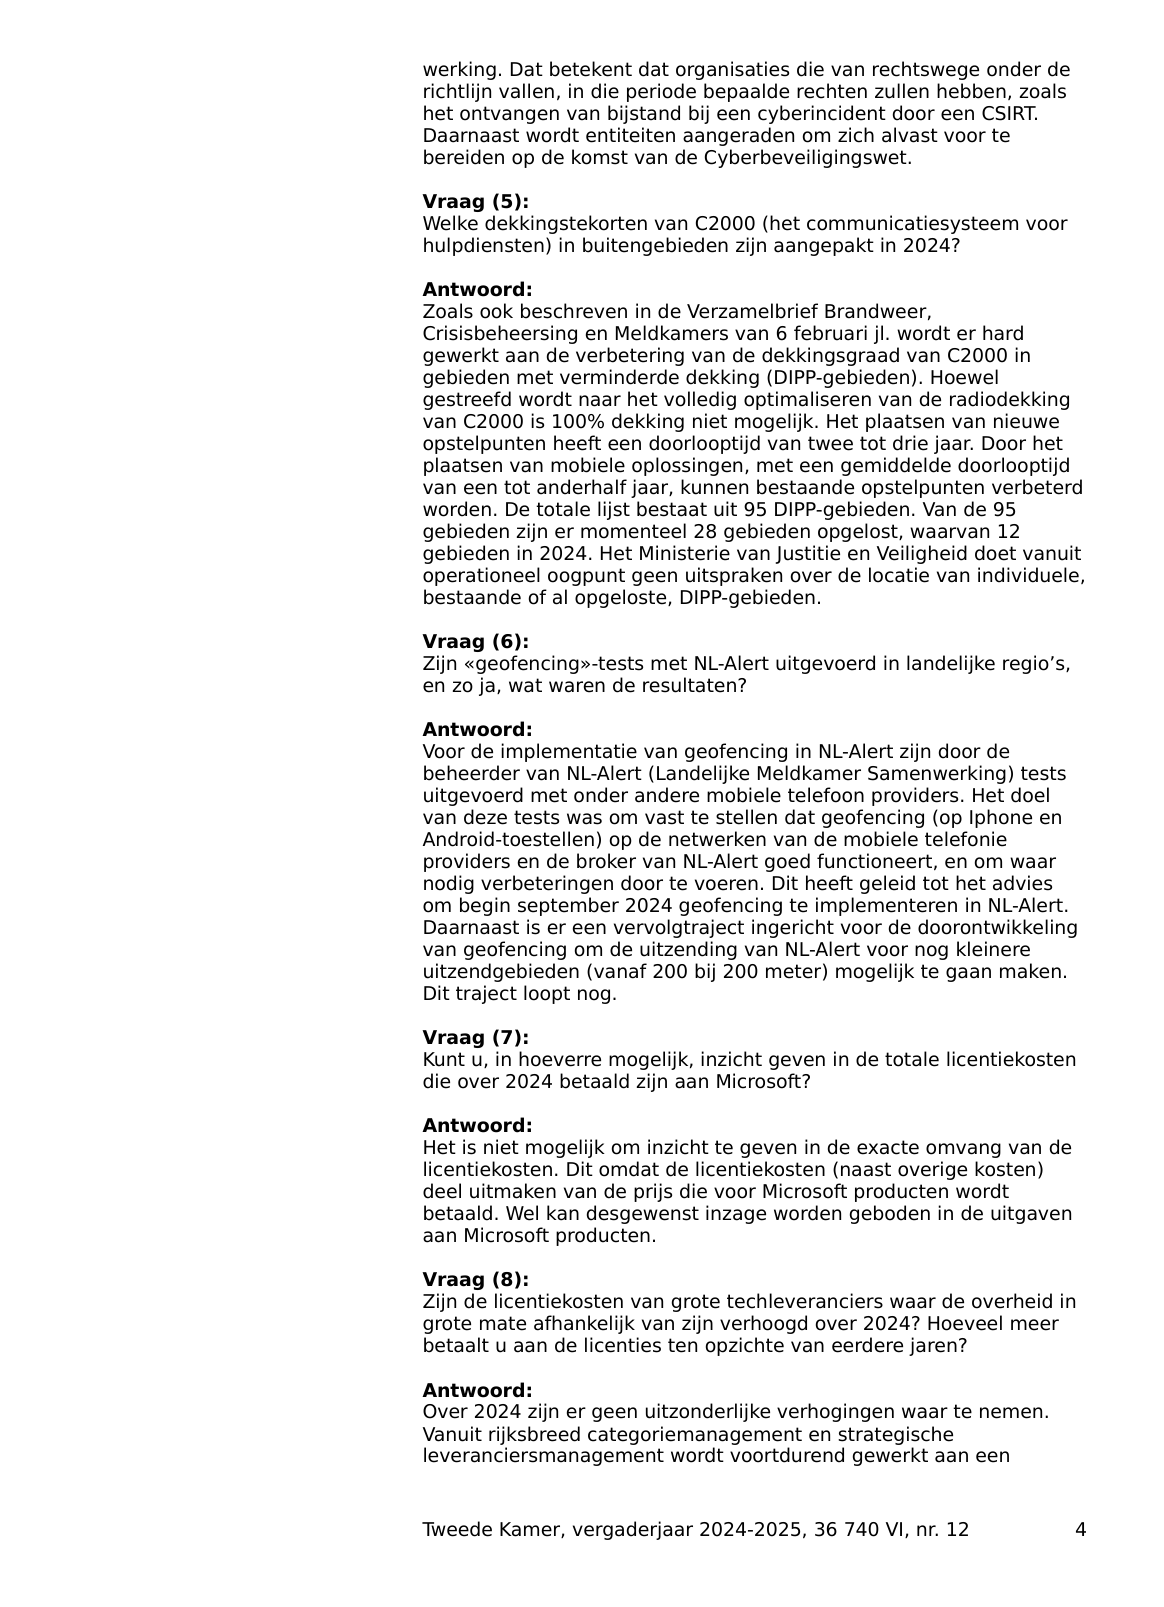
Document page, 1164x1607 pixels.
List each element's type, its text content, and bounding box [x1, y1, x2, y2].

text Het is niet mogelijk om inzicht te geven in de exacte omvang van de licentiekosten. Dit omdat de licentiekosten (naast overige kosten) deel uitmaken van de prijs die voor Microsoft producten wordt betaald. Wel kan desgewenst inzage worden geboden in de uitgaven aan Microsoft producten. [422, 1137, 1087, 1247]
text Antwoord: [422, 1115, 1087, 1137]
text Over 2024 zijn er geen uitzonderlijke verhogingen waar te nemen. Vanuit rijksbreed categoriemanagement en strategische leveranciersmanagement wordt voortdurend gewerkt aan een [422, 1401, 1087, 1467]
text Antwoord: [422, 279, 1087, 301]
text Antwoord: [422, 1379, 1087, 1401]
text Voor de implementatie van geofencing in NL-Alert zijn door de beheerder van NL-Alert (Landelijke Meldkamer Samenwerking) tests uitgevoerd met onder andere mobiele telefoon providers. Het doel van deze tests was om vast te stellen dat geofencing (op Iphone en Android-toestellen) op de netwerken van de mobiele telefonie providers en de broker van NL-Alert goed functioneert, en om waar nodig verbeteringen door te voeren. Dit heeft geleid tot het advies om begin september 2024 geofencing te implementeren in NL-Alert. Daarnaast is er een vervolgtraject ingericht voor de doorontwikkeling van geofencing om de uitzending van NL-Alert voor nog kleinere uitzendgebieden (vanaf 200 bij 200 meter) mogelijk te gaan maken. Dit traject loopt nog. [422, 741, 1087, 1005]
text Welke dekkingstekorten van C2000 (het communicatiesysteem voor hulpdiensten) in buitengebieden zijn aangepakt in 2024? [422, 213, 1087, 257]
text Vraag (8): [422, 1269, 1087, 1291]
text Kunt u, in hoeverre mogelijk, inzicht geven in de totale licentiekosten die over 2024 betaald zijn aan Microsoft? [422, 1049, 1087, 1093]
text Zijn «geofencing»-tests met NL-Alert uitgevoerd in landelijke regio’s, en zo ja, wat waren de resultaten? [422, 653, 1087, 697]
text Vraag (5): [422, 191, 1087, 213]
text Daarnaast wordt entiteiten aangeraden om zich alvast voor te bereiden op de komst van de Cyberbeveiligingswet. [422, 125, 1087, 169]
text Zoals ook beschreven in de Verzamelbrief Brandweer, Crisisbeheersing en Meldkamers van 6 februari jl. wordt er hard gewerkt aan de verbetering van de dekkingsgraad van C2000 in gebieden met verminderde dekking (DIPP-gebieden). Hoewel gestreefd wordt naar het volledig optimaliseren van de radiodekking van C2000 is 100% dekking niet mogelijk. Het plaatsen van nieuwe opstelpunten heeft een doorlooptijd van twee tot drie jaar. Door het plaatsen van mobiele oplossingen, met een gemiddelde doorlooptijd van een tot anderhalf jaar, kunnen bestaande opstelpunten verbeterd worden. De totale lijst bestaat uit 95 DIPP-gebieden. Van de 95 gebieden zijn er momenteel 28 gebieden opgelost, waarvan 12 gebieden in 2024. Het Ministerie van Justitie en Veiligheid doet vanuit operationeel oogpunt geen uitspraken over de locatie van individuele, bestaande of al opgeloste, DIPP-gebieden. [422, 301, 1087, 609]
text Antwoord: [422, 719, 1087, 741]
text Vraag (6): [422, 631, 1087, 653]
text werking. Dat betekent dat organisaties die van rechtswege onder de richtlijn vallen, in die periode bepaalde rechten zullen hebben, zoals het ontvangen van bijstand bij een cyberincident door een CSIRT. [422, 59, 1087, 125]
text Vraag (7): [422, 1027, 1087, 1049]
text Zijn de licentiekosten van grote techleveranciers waar de overheid in grote mate afhankelijk van zijn verhoogd over 2024? Hoeveel meer betaalt u aan de licenties ten opzichte van eerdere jaren? [422, 1291, 1087, 1357]
